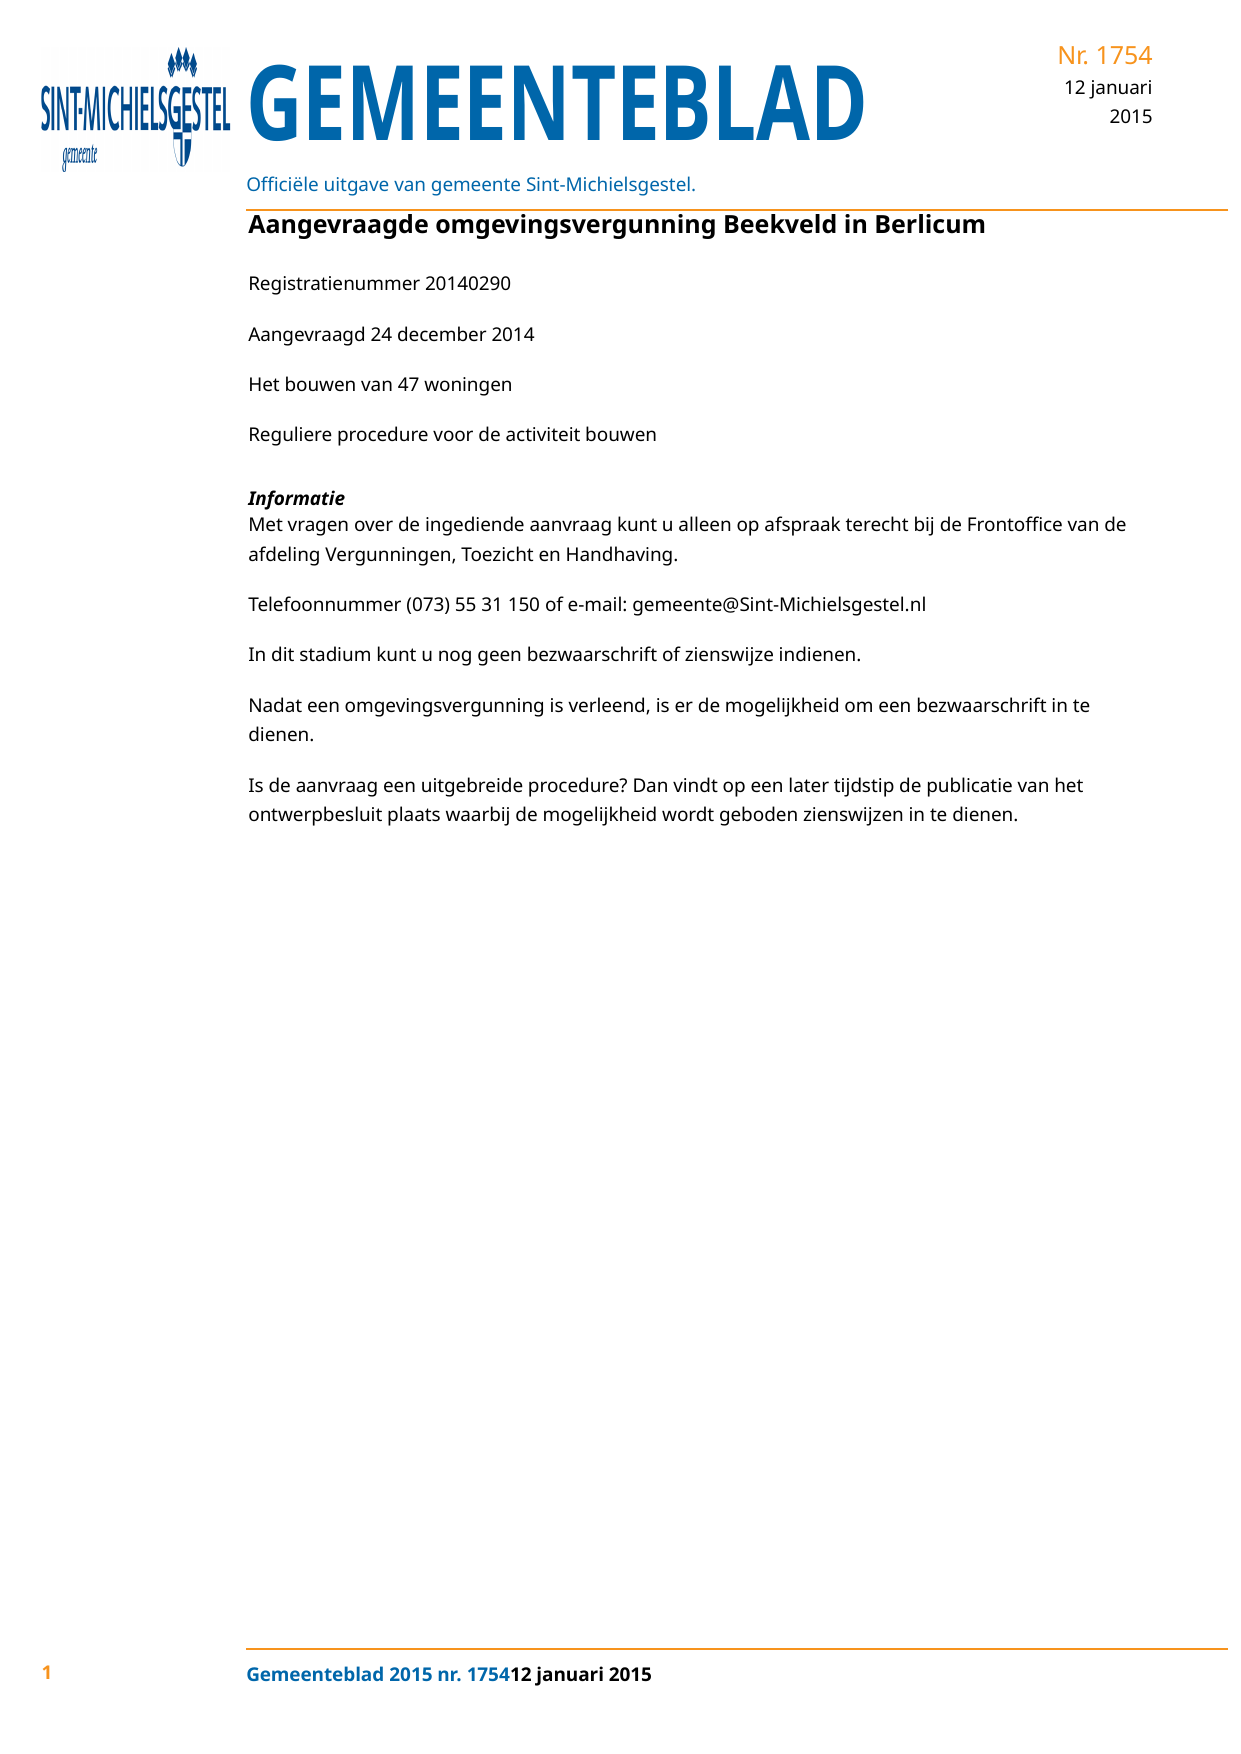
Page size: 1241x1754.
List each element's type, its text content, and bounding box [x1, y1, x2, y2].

text Registratienummer 20140290 [248, 270, 1152, 296]
text Aangevraagd 24 december 2014 [248, 321, 1152, 346]
text Het bouwen van 47 woningen [248, 371, 1152, 397]
text Telefoonnummer (073) 55 31 150 of e-mail: gemeente@Sint-Michielsgestel.nl [248, 591, 1152, 617]
text Informatie [248, 486, 1152, 511]
text Aangevraagde omgevingsvergunning Beekveld in Berlicum [248, 211, 1152, 241]
text Met vragen over de ingediende aanvraag kunt u alleen op afspraak terecht bij de Frontoffice van de afdeling Vergunningen, Toezicht en Handhaving. [248, 511, 1152, 567]
text Nadat een omgevingsvergunning is verleend, is er de mogelijkheid om een bezwaarschrift in te dienen. [248, 692, 1152, 747]
picture [41, 47, 231, 172]
text In dit stadium kunt u nog geen bezwaarschrift of zienswijze indienen. [248, 642, 1152, 667]
text Reguliere procedure voor de activiteit bouwen [248, 422, 1152, 447]
text Is de aanvraag een uitgebreide procedure? Dan vindt op een later tijdstip de publicatie van het ontwerpbesluit plaats waarbij de mogelijkheid wordt geboden zienswijzen in te dienen. [248, 772, 1152, 827]
